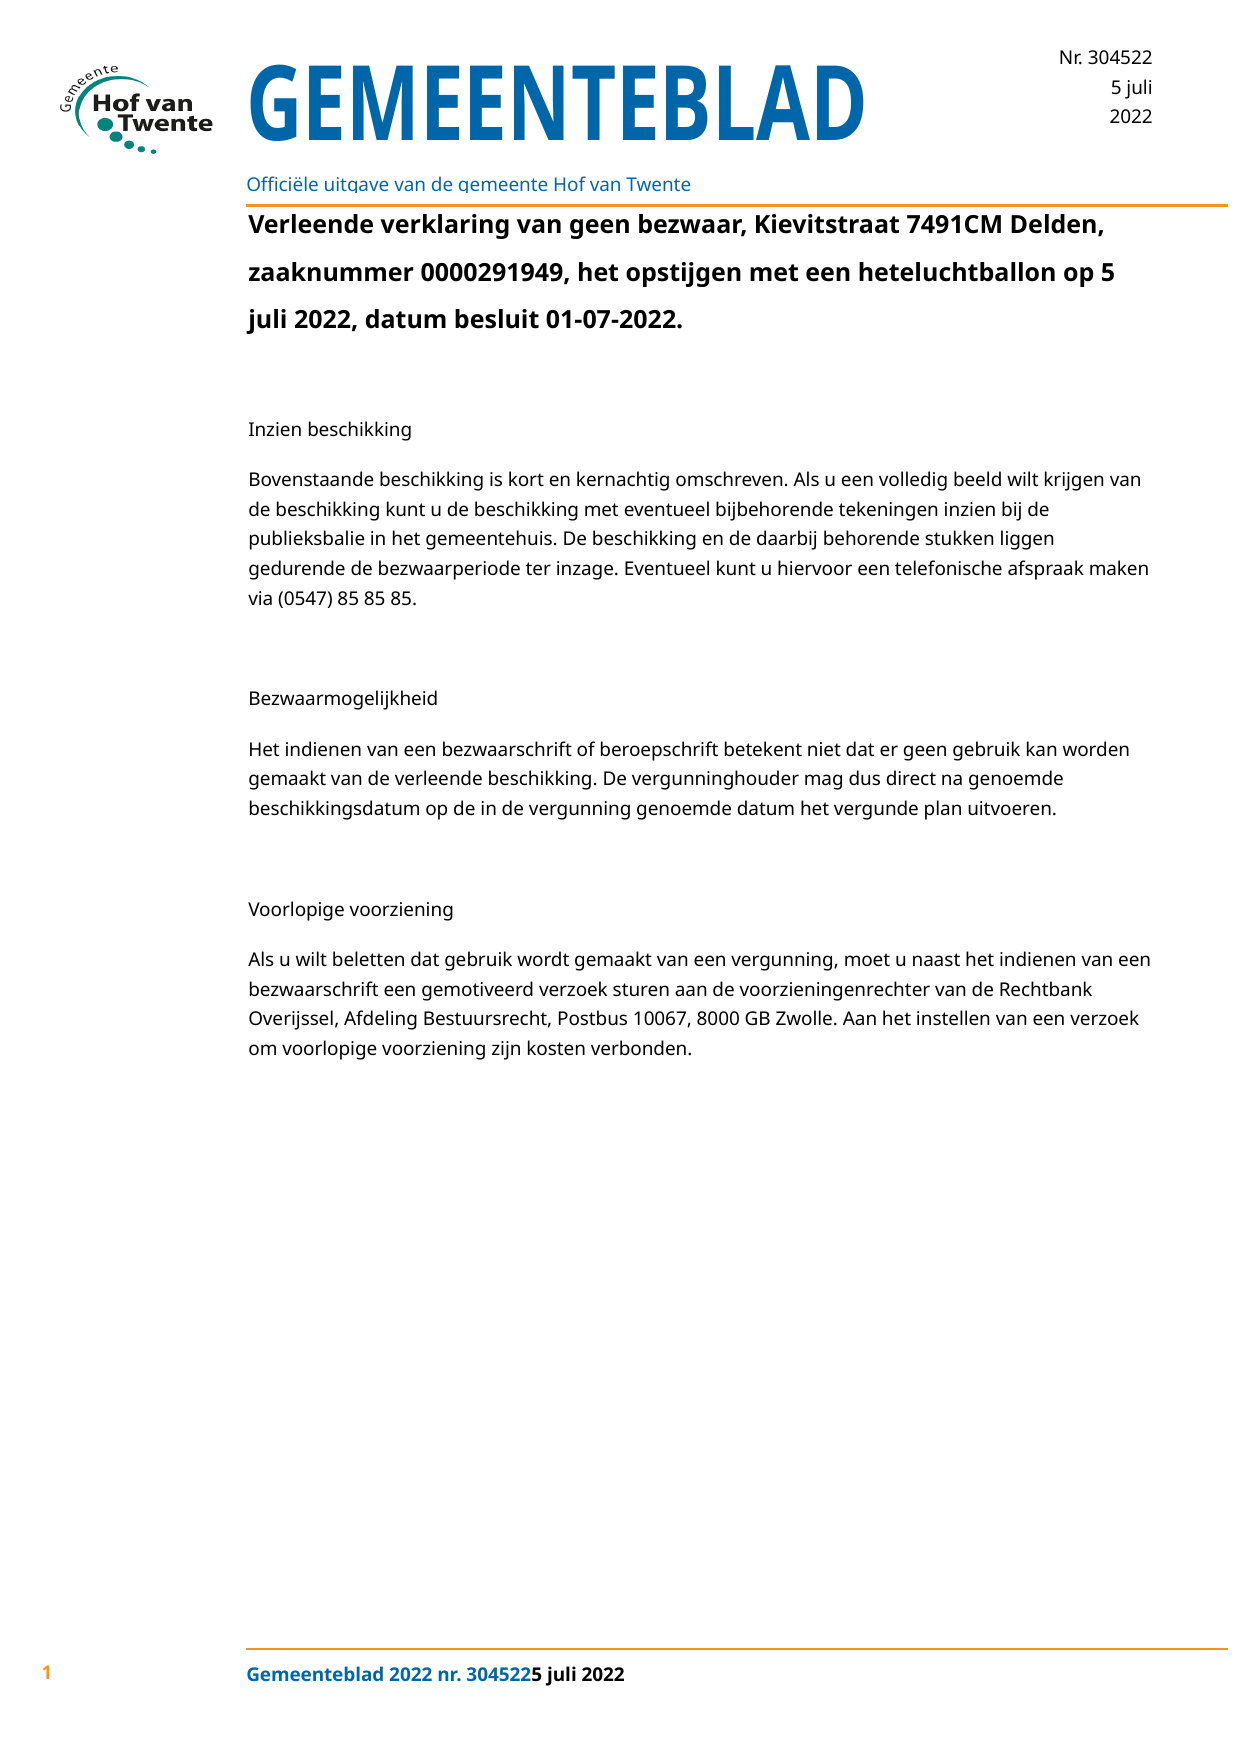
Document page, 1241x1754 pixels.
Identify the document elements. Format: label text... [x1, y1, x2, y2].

text Inzien beschikking [248, 416, 1152, 442]
text Bezwaarmogelijkheid [248, 686, 1152, 711]
text Het indienen van een bezwaarschrift of beroepschrift betekent niet dat er geen gebruik kan worden gemaakt van de verleende beschikking. De vergunninghouder mag dus direct na genoemde beschikkingsdatum op de in de vergunning genoemde datum het vergunde plan uitvoeren. [248, 736, 1152, 821]
text Bovenstaande beschikking is kort en kernachtig omschreven. Als u een volledig beeld wilt krijgen van de beschikking kunt u de beschikking met eventueel bijbehorende tekeningen inzien bij de publieksbalie in het gemeentehuis. De beschikking en de daarbij behorende stukken liggen gedurende de bezwaarperiode ter inzage. Eventueel kunt u hiervoor een telefonische afspraak maken via (0547) 85 85 85. [248, 466, 1152, 610]
text Voorlopige voorziening [248, 896, 1152, 922]
picture [41, 47, 231, 172]
text Als u wilt beletten dat gebruik wordt gemaakt van een vergunning, moet u naast het indienen van een bezwaarschrift een gemotiveerd verzoek sturen aan de voorzieningenrechter van de Rechtbank Overijssel, Afdeling Bestuursrecht, Postbus 10067, 8000 GB Zwolle. Aan het instellen van een verzoek om voorlopige voorziening zijn kosten verbonden. [248, 946, 1152, 1061]
text Verleende verklaring van geen bezwaar, Kievitstraat 7491CM Delden, zaaknummer 0000291949, het opstijgen met een heteluchtballon op 5 juli 2022, datum besluit 01-07-2022. [248, 207, 1152, 336]
